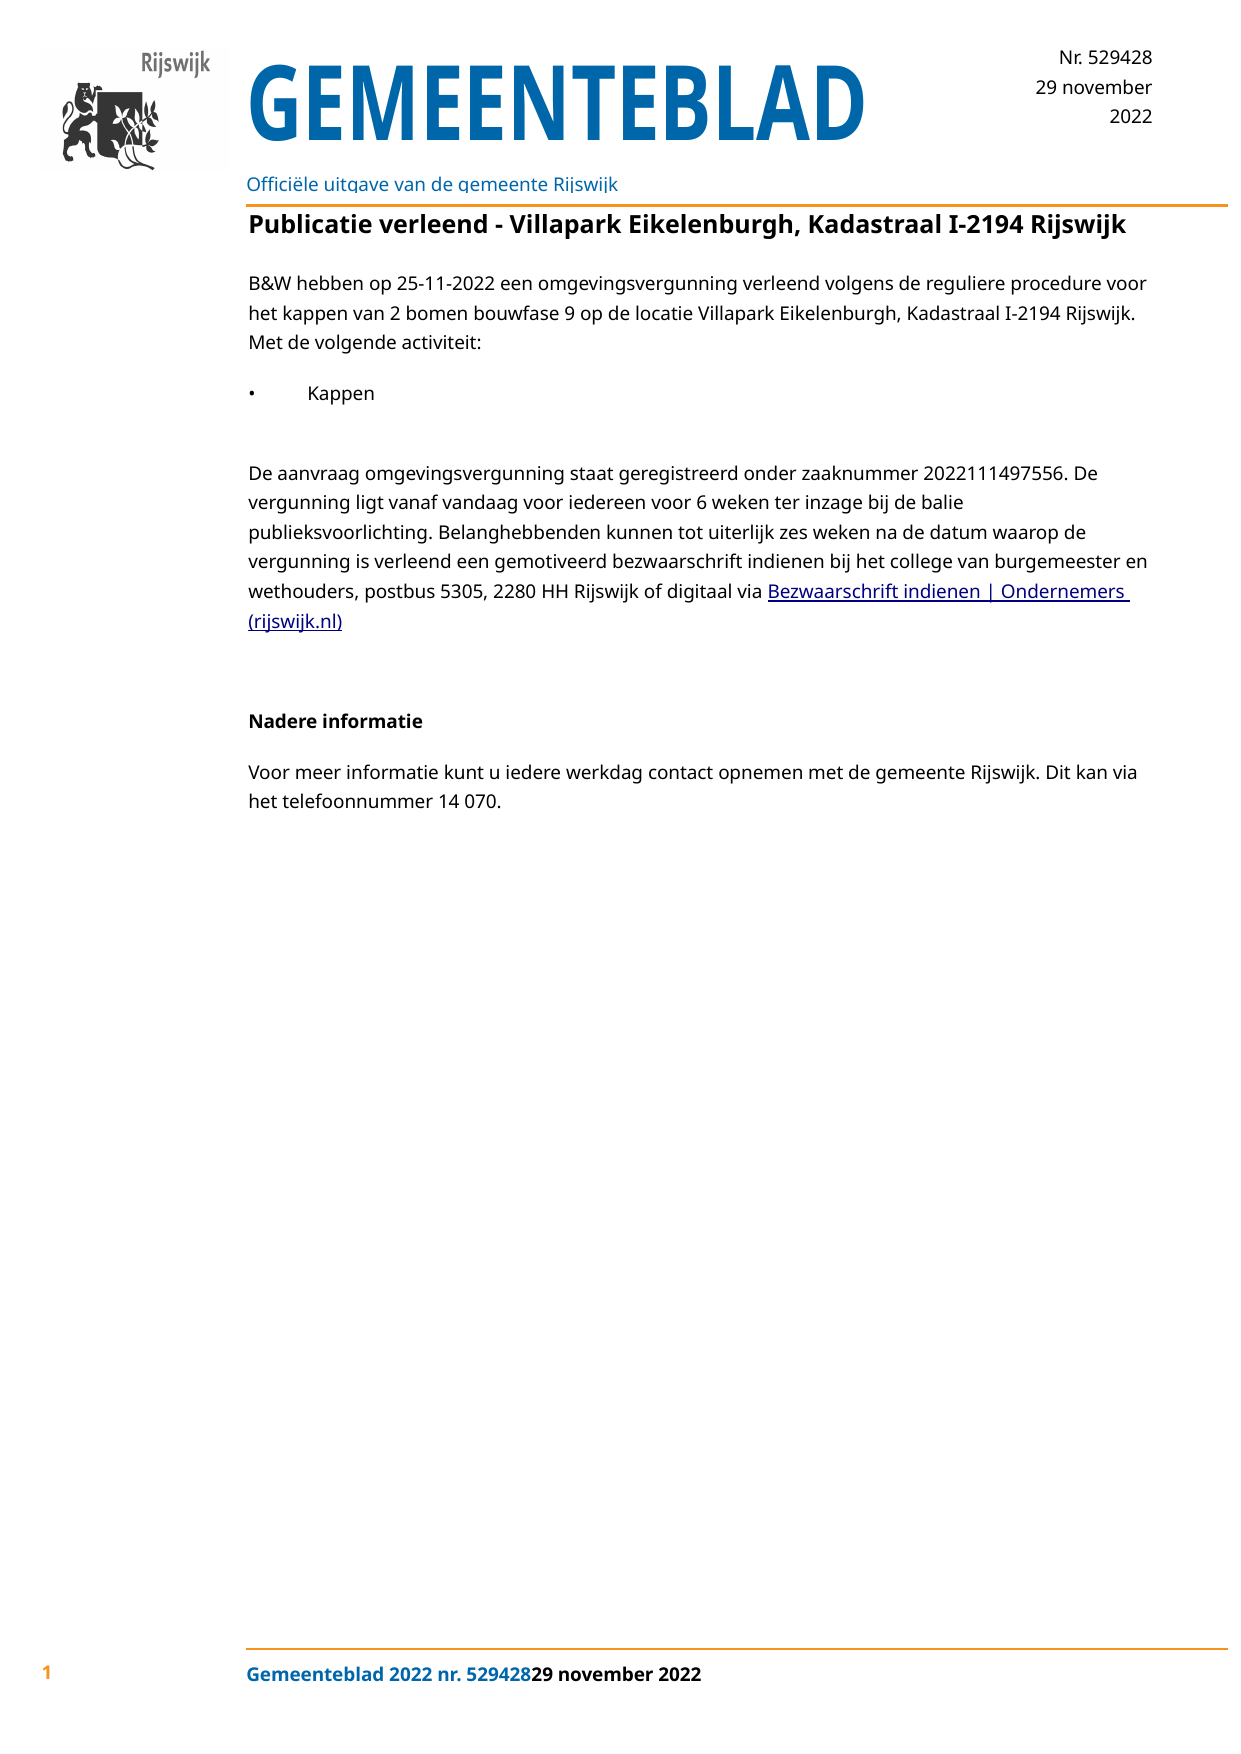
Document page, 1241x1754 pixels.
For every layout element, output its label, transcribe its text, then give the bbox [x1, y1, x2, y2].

text Voor meer informatie kunt u iedere werkdag contact opnemen met de gemeente Rijswijk. Dit kan via het telefoonnummer 14 070. [248, 759, 1152, 814]
text Nadere informatie [248, 709, 1152, 734]
picture [41, 47, 231, 172]
text B&W hebben op 25-11-2022 een omgevingsvergunning verleend volgens de reguliere procedure voor het kappen van 2 bomen bouwfase 9 op de locatie Villapark Eikelenburgh, Kadastraal I-2194 Rijswijk. Met de volgende activiteit: [248, 270, 1152, 355]
list Kappen [248, 380, 1152, 406]
text De aanvraag omgevingsvergunning staat geregistreerd onder zaaknummer 2022111497556. De vergunning ligt vanaf vandaag voor iedereen voor 6 weken ter inzage bij de balie publieksvoorlichting. Belanghebbenden kunnen tot uiterlijk zes weken na de datum waarop de vergunning is verleend een gemotiveerd bezwaarschrift indienen bij het college van burgemeester en wethouders, postbus 5305, 2280 HH Rijswijk of digitaal via Bezwaarschrift indienen | Ondernemers (rijswijk.nl) [248, 460, 1152, 633]
text Publicatie verleend - Villapark Eikelenburgh, Kadastraal I-2194 Rijswijk [248, 207, 1152, 241]
